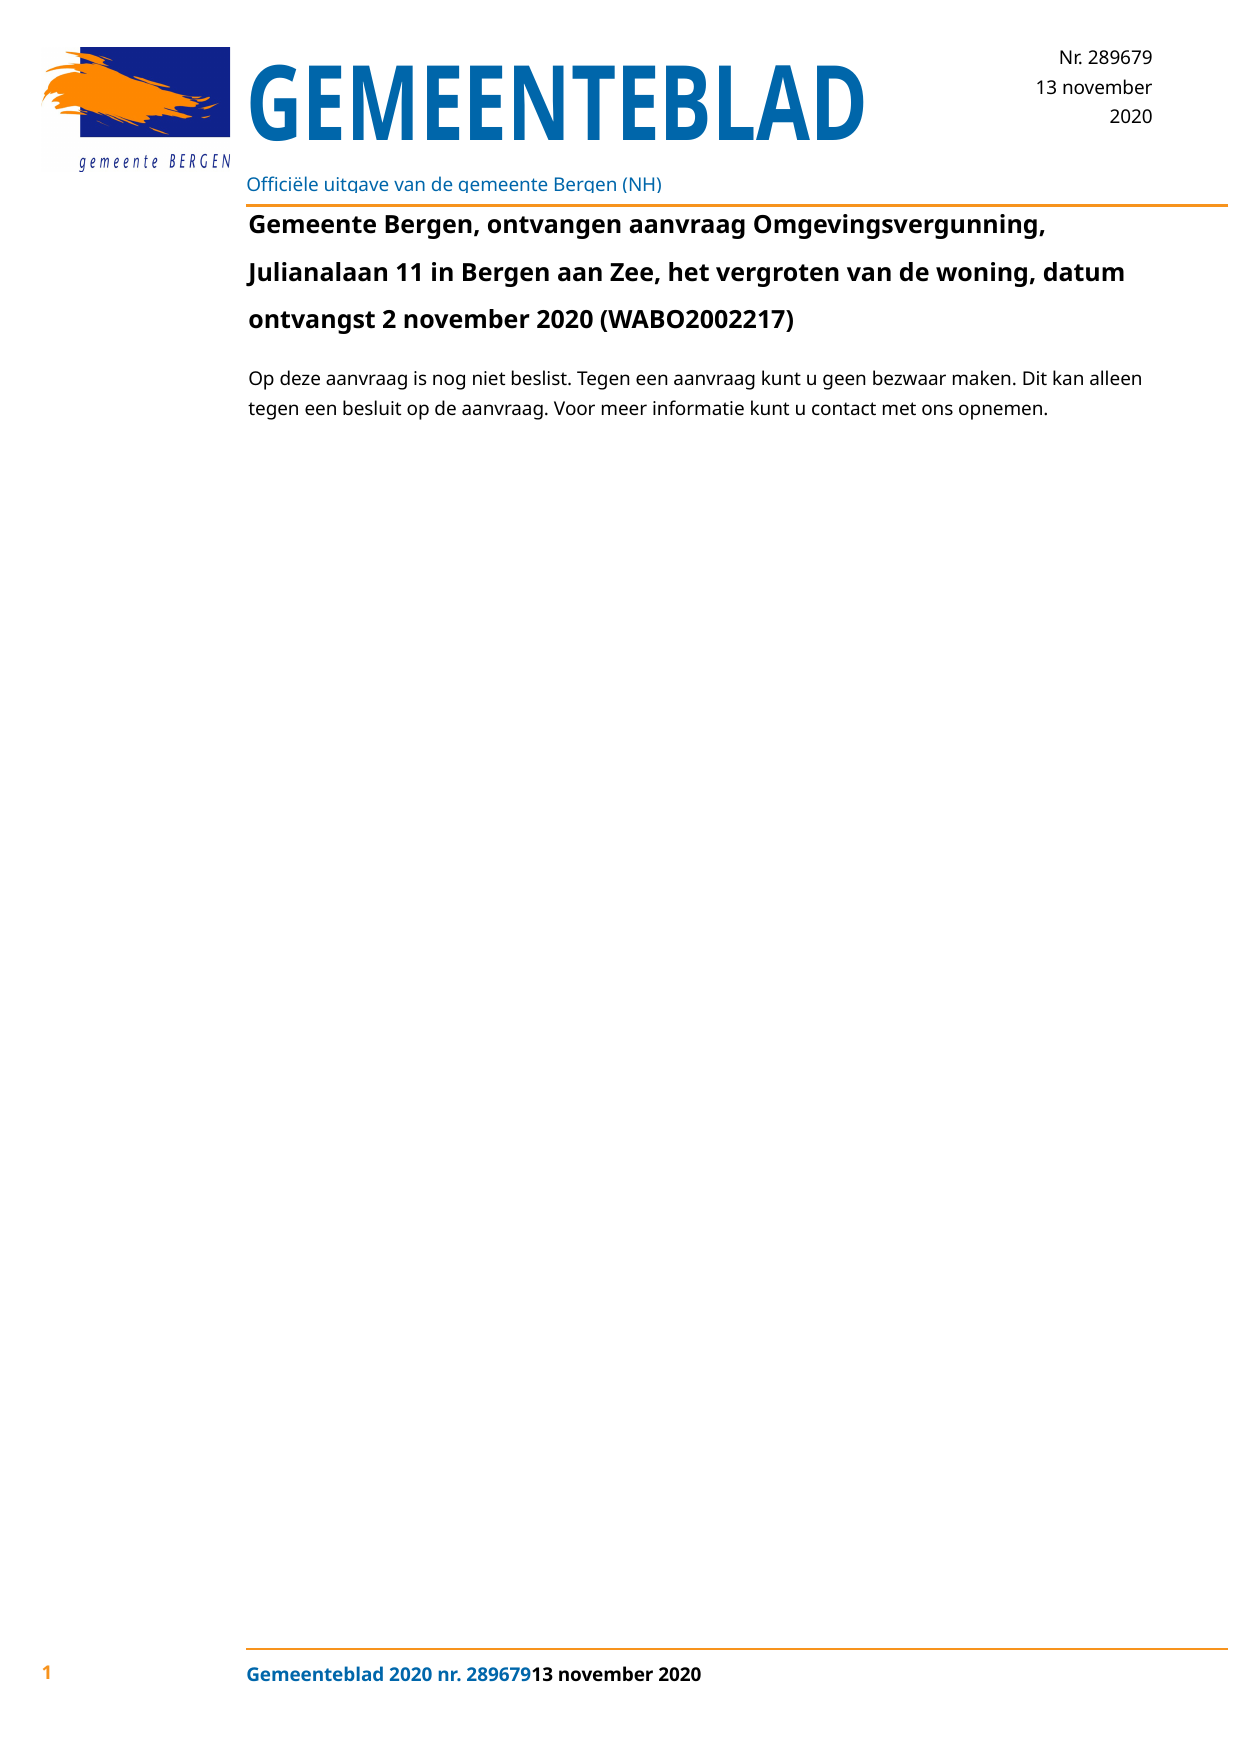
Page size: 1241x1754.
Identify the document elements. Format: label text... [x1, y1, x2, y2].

text Gemeente Bergen, ontvangen aanvraag Omgevingsvergunning, Julianalaan 11 in Bergen aan Zee, het vergroten van de woning, datum ontvangst 2 november 2020 (WABO2002217) [248, 207, 1152, 336]
picture [41, 47, 231, 172]
text Op deze aanvraag is nog niet beslist. Tegen een aanvraag kunt u geen bezwaar maken. Dit kan alleen tegen een besluit op de aanvraag. Voor meer informatie kunt u contact met ons opnemen. [248, 366, 1152, 421]
